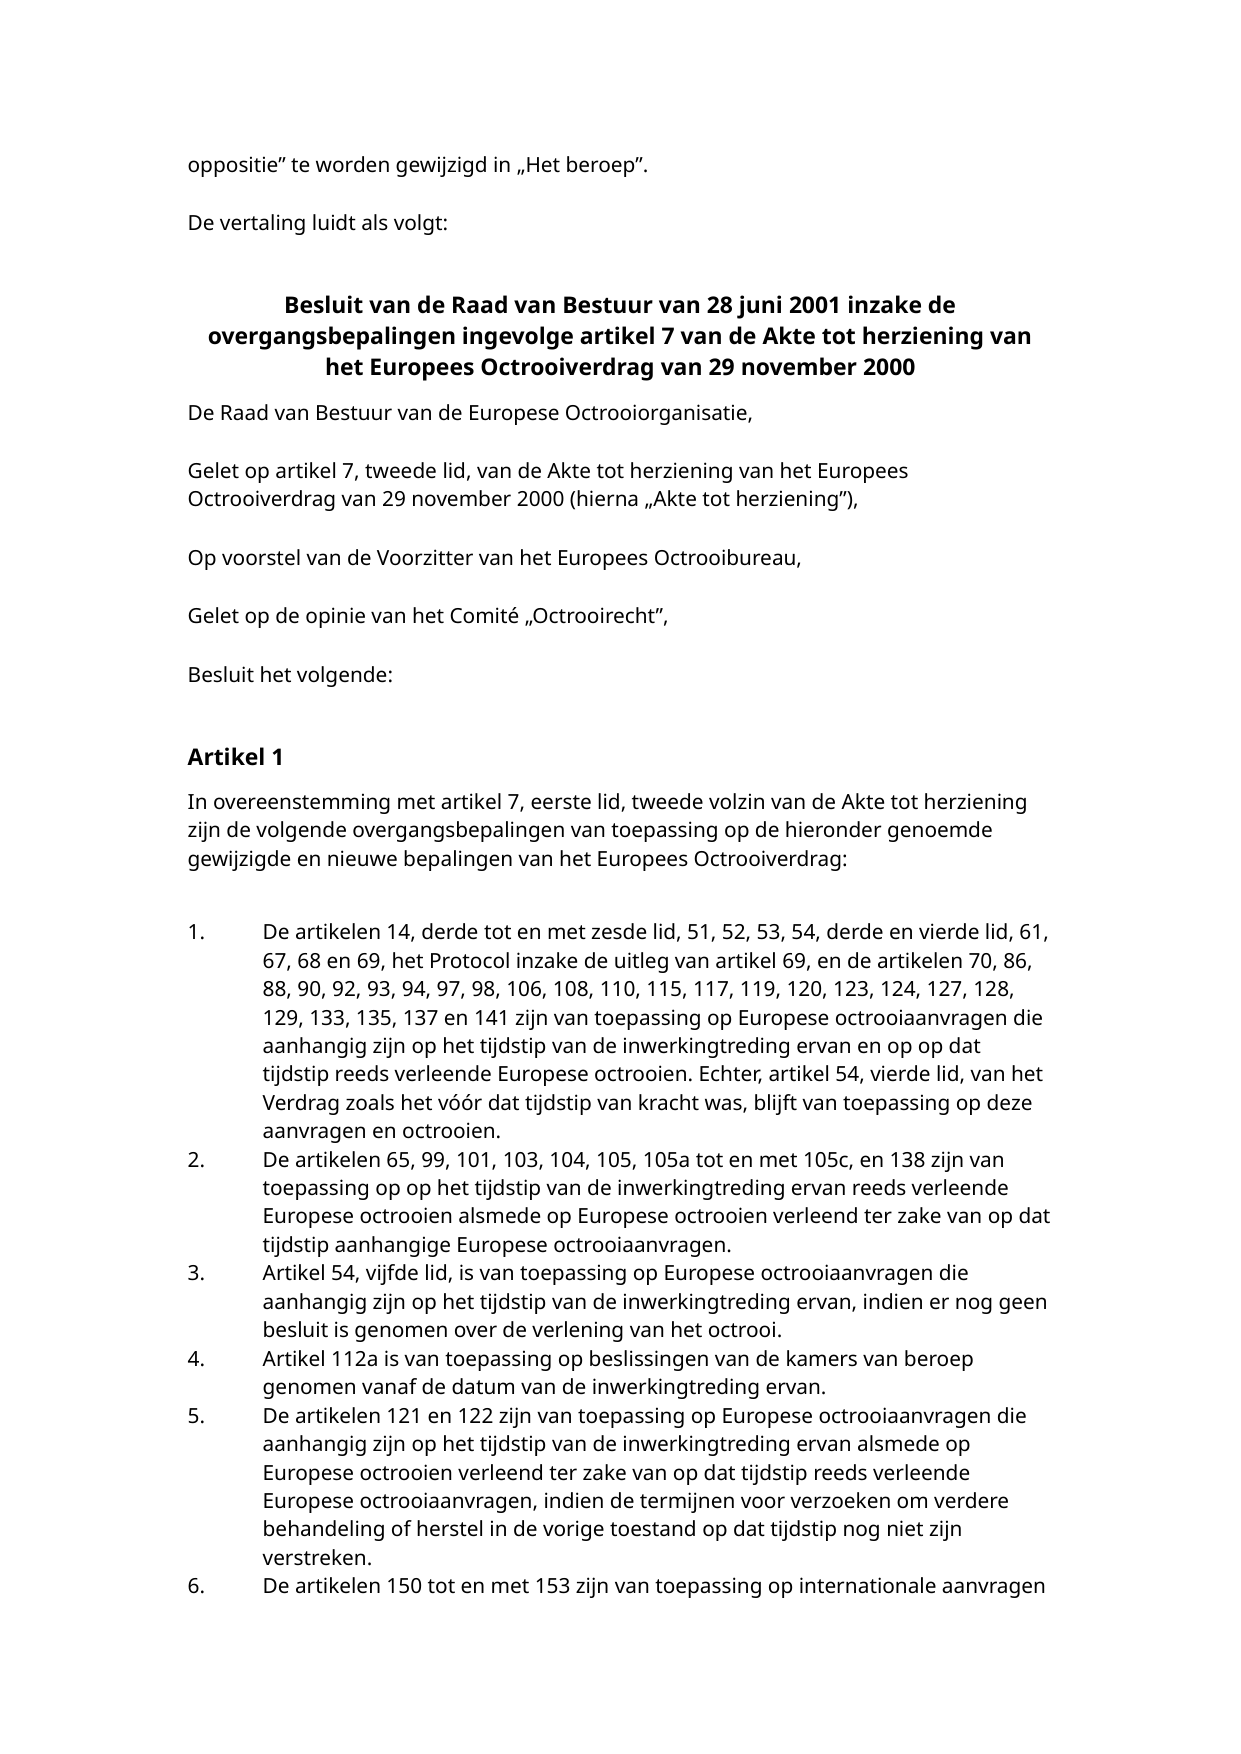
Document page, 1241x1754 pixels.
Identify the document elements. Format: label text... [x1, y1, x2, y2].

list Artikel 54, vijfde lid, is van toepassing op Europese octrooiaanvragen die aanhangig zijn op het tijdstip van de inwerkingtreding ervan, indien er nog geen besluit is genomen over de verlening van het octrooi. [187, 1258, 1053, 1344]
list De artikelen 14, derde tot en met zesde lid, 51, 52, 53, 54, derde en vierde lid, 61, 67, 68 en 69, het Protocol inzake de uitleg van artikel 69, en de artikelen 70, 86, 88, 90, 92, 93, 94, 97, 98, 106, 108, 110, 115, 117, 119, 120, 123, 124, 127, 128, 129, 133, 135, 137 en 141 zijn van toepassing op Europese octrooiaanvragen die aanhangig zijn op het tijdstip van de inwerkingtreding ervan en op op dat tijdstip reeds verleende Europese octrooien. Echter, artikel 54, vierde lid, van het Verdrag zoals het vóór dat tijdstip van kracht was, blijft van toepassing op deze aanvragen en octrooien. [187, 917, 1053, 1145]
subtitle Artikel 1 [187, 741, 1053, 772]
list De artikelen 150 tot en met 153 zijn van toepassing op internationale aanvragen [187, 1571, 1053, 1600]
text Besluit het volgende: [187, 660, 1053, 688]
subtitle Besluit van de Raad van Bestuur van 28 juni 2001 inzake de overgangsbepalingen ingevolge artikel 7 van de Akte tot herziening van het Europees Octrooiverdrag van 29 november 2000 [187, 289, 1053, 383]
list Artikel 112a is van toepassing op beslissingen van de kamers van beroep genomen vanaf de datum van de inwerkingtreding ervan. [187, 1344, 1053, 1401]
text Gelet op de opinie van het Comité „Octrooirecht”, [187, 601, 1053, 630]
text Gelet op artikel 7, tweede lid, van de Akte tot herziening van het Europees Octrooiverdrag van 29 november 2000 (hierna „Akte tot herziening”), [187, 456, 1053, 513]
text De Raad van Bestuur van de Europese Octrooiorganisatie, [187, 398, 1053, 426]
text De vertaling luidt als volgt: [187, 208, 1053, 237]
text Op voorstel van de Voorzitter van het Europees Octrooibureau, [187, 543, 1053, 571]
text oppositie” te worden gewijzigd in „Het beroep”. [187, 150, 1053, 178]
list De artikelen 65, 99, 101, 103, 104, 105, 105a tot en met 105c, en 138 zijn van toepassing op op het tijdstip van de inwerkingtreding ervan reeds verleende Europese octrooien alsmede op Europese octrooien verleend ter zake van op dat tijdstip aanhangige Europese octrooiaanvragen. [187, 1145, 1053, 1258]
list De artikelen 121 en 122 zijn van toepassing op Europese octrooiaanvragen die aanhangig zijn op het tijdstip van de inwerkingtreding ervan alsmede op Europese octrooien verleend ter zake van op dat tijdstip reeds verleende Europese octrooiaanvragen, indien de termijnen voor verzoeken om verdere behandeling of herstel in de vorige toestand op dat tijdstip nog niet zijn verstreken. [187, 1401, 1053, 1571]
text In overeenstemming met artikel 7, eerste lid, tweede volzin van de Akte tot herziening zijn de volgende overgangsbepalingen van toepassing op de hieronder genoemde gewijzigde en nieuwe bepalingen van het Europees Octrooiverdrag: [187, 787, 1053, 872]
